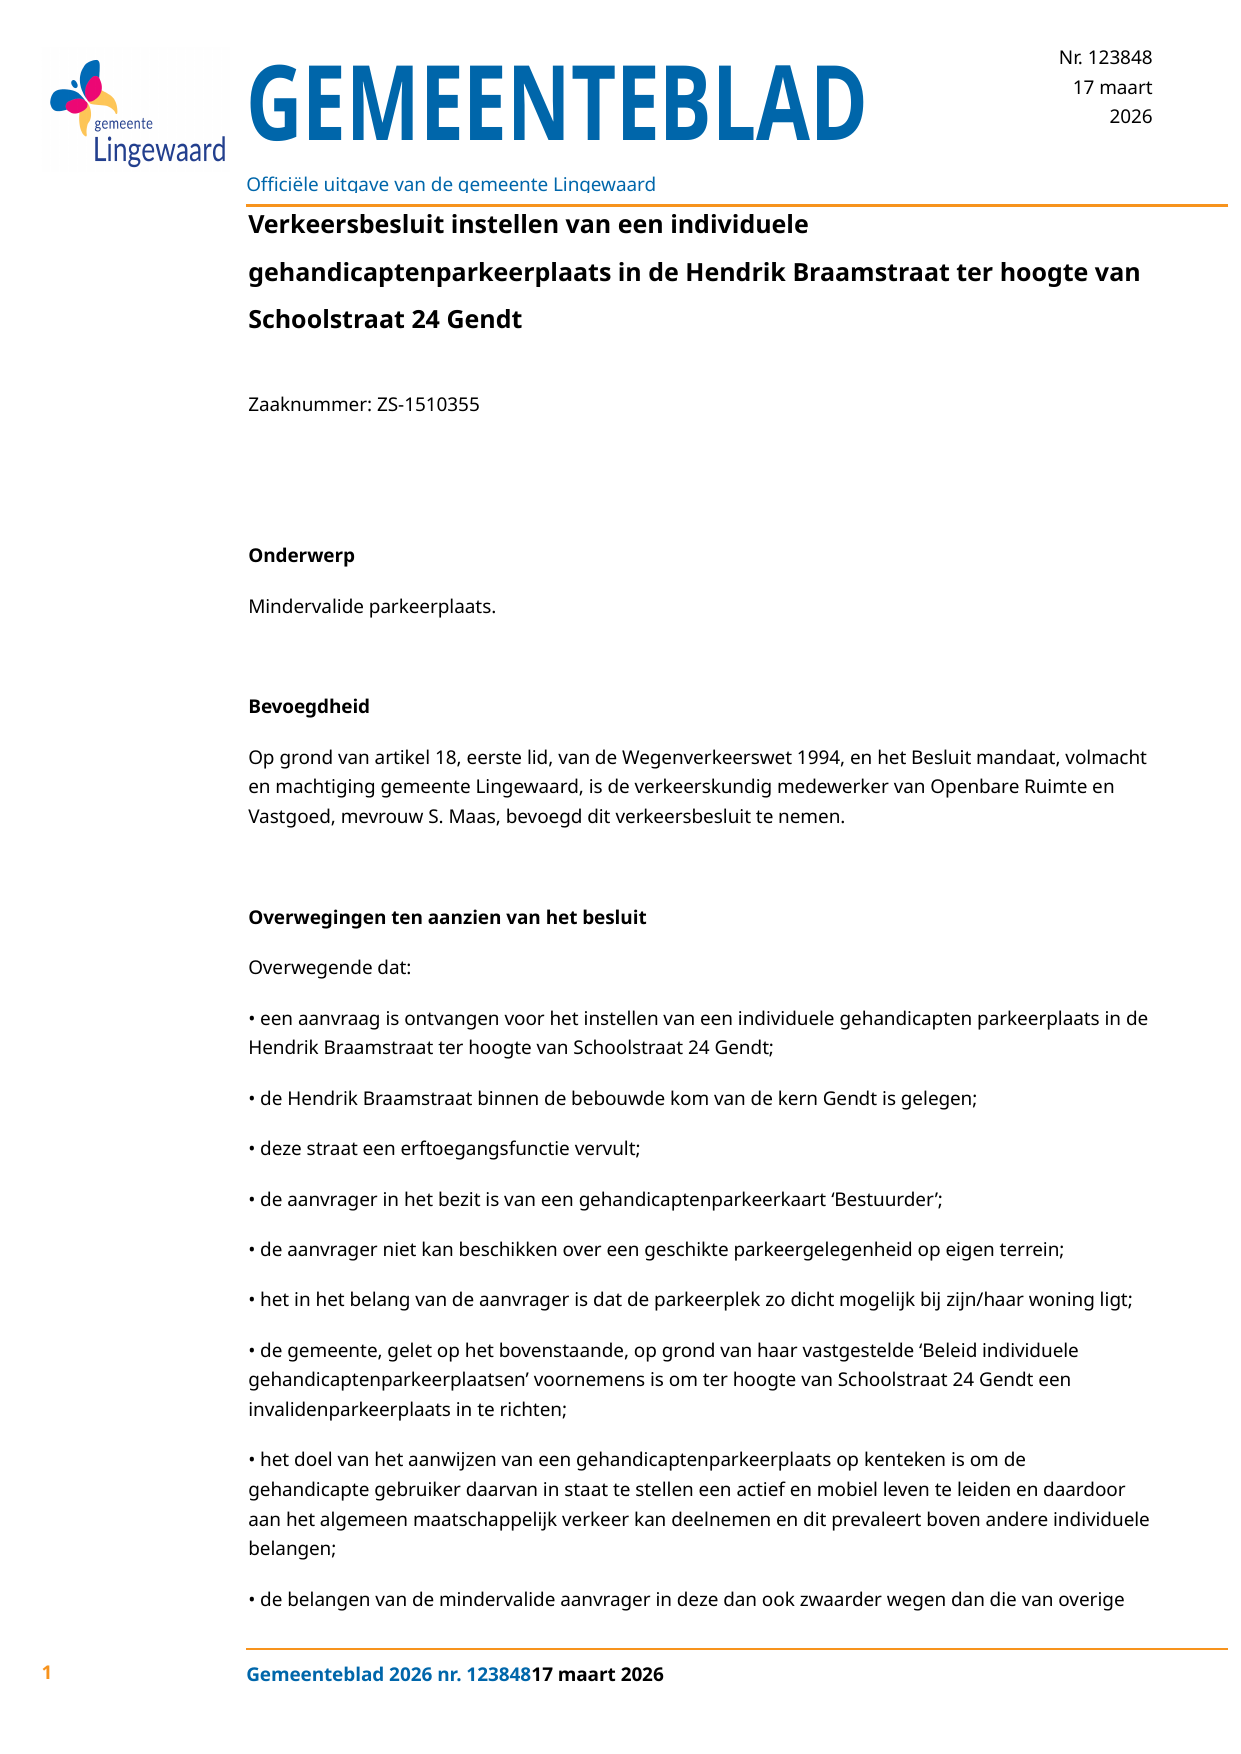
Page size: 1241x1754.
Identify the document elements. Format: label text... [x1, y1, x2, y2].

text Overwegingen ten aanzien van het besluit [248, 904, 1152, 930]
text Bevoegdheid [248, 694, 1152, 719]
text Onderwerp [248, 542, 1152, 568]
text • het in het belang van de aanvrager is dat de parkeerplek zo dicht mogelijk bij zijn/haar woning ligt; [248, 1287, 1152, 1312]
text • de Hendrik Braamstraat binnen de bebouwde kom van de kern Gendt is gelegen; [248, 1085, 1152, 1111]
text • het doel van het aanwijzen van een gehandicaptenparkeerplaats op kenteken is om de gehandicapte gebruiker daarvan in staat te stellen een actief en mobiel leven te leiden en daardoor aan het algemeen maatschappelijk verkeer kan deelnemen en dit prevaleert boven andere individuele belangen; [248, 1447, 1152, 1561]
text • deze straat een erftoegangsfunctie vervult; [248, 1135, 1152, 1161]
picture [41, 47, 231, 172]
text Overwegende dat: [248, 954, 1152, 980]
text Op grond van artikel 18, eerste lid, van de Wegenverkeerswet 1994, en het Besluit mandaat, volmacht en machtiging gemeente Lingewaard, is de verkeerskundig medewerker van Openbare Ruimte en Vastgoed, mevrouw S. Maas, bevoegd dit verkeersbesluit te nemen. [248, 744, 1152, 829]
text • de aanvrager niet kan beschikken over een geschikte parkeergelegenheid op eigen terrein; [248, 1236, 1152, 1262]
text • de aanvrager in het bezit is van een gehandicaptenparkeerkaart ‘Bestuurder’; [248, 1186, 1152, 1212]
text • een aanvraag is ontvangen voor het instellen van een individuele gehandicapten parkeerplaats in de Hendrik Braamstraat ter hoogte van Schoolstraat 24 Gendt; [248, 1005, 1152, 1060]
text • de gemeente, gelet op het bovenstaande, op grond van haar vastgestelde ‘Beleid individuele gehandicaptenparkeerplaatsen’ voornemens is om ter hoogte van Schoolstraat 24 Gendt een invalidenparkeerplaats in te richten; [248, 1337, 1152, 1422]
text Verkeersbesluit instellen van een individuele gehandicaptenparkeerplaats in de Hendrik Braamstraat ter hoogte van Schoolstraat 24 Gendt [248, 207, 1152, 336]
text Mindervalide parkeerplaats. [248, 593, 1152, 619]
text • de belangen van de mindervalide aanvrager in deze dan ook zwaarder wegen dan die van overige [248, 1586, 1152, 1612]
text Zaaknummer: ZS-1510355 [248, 391, 1152, 417]
